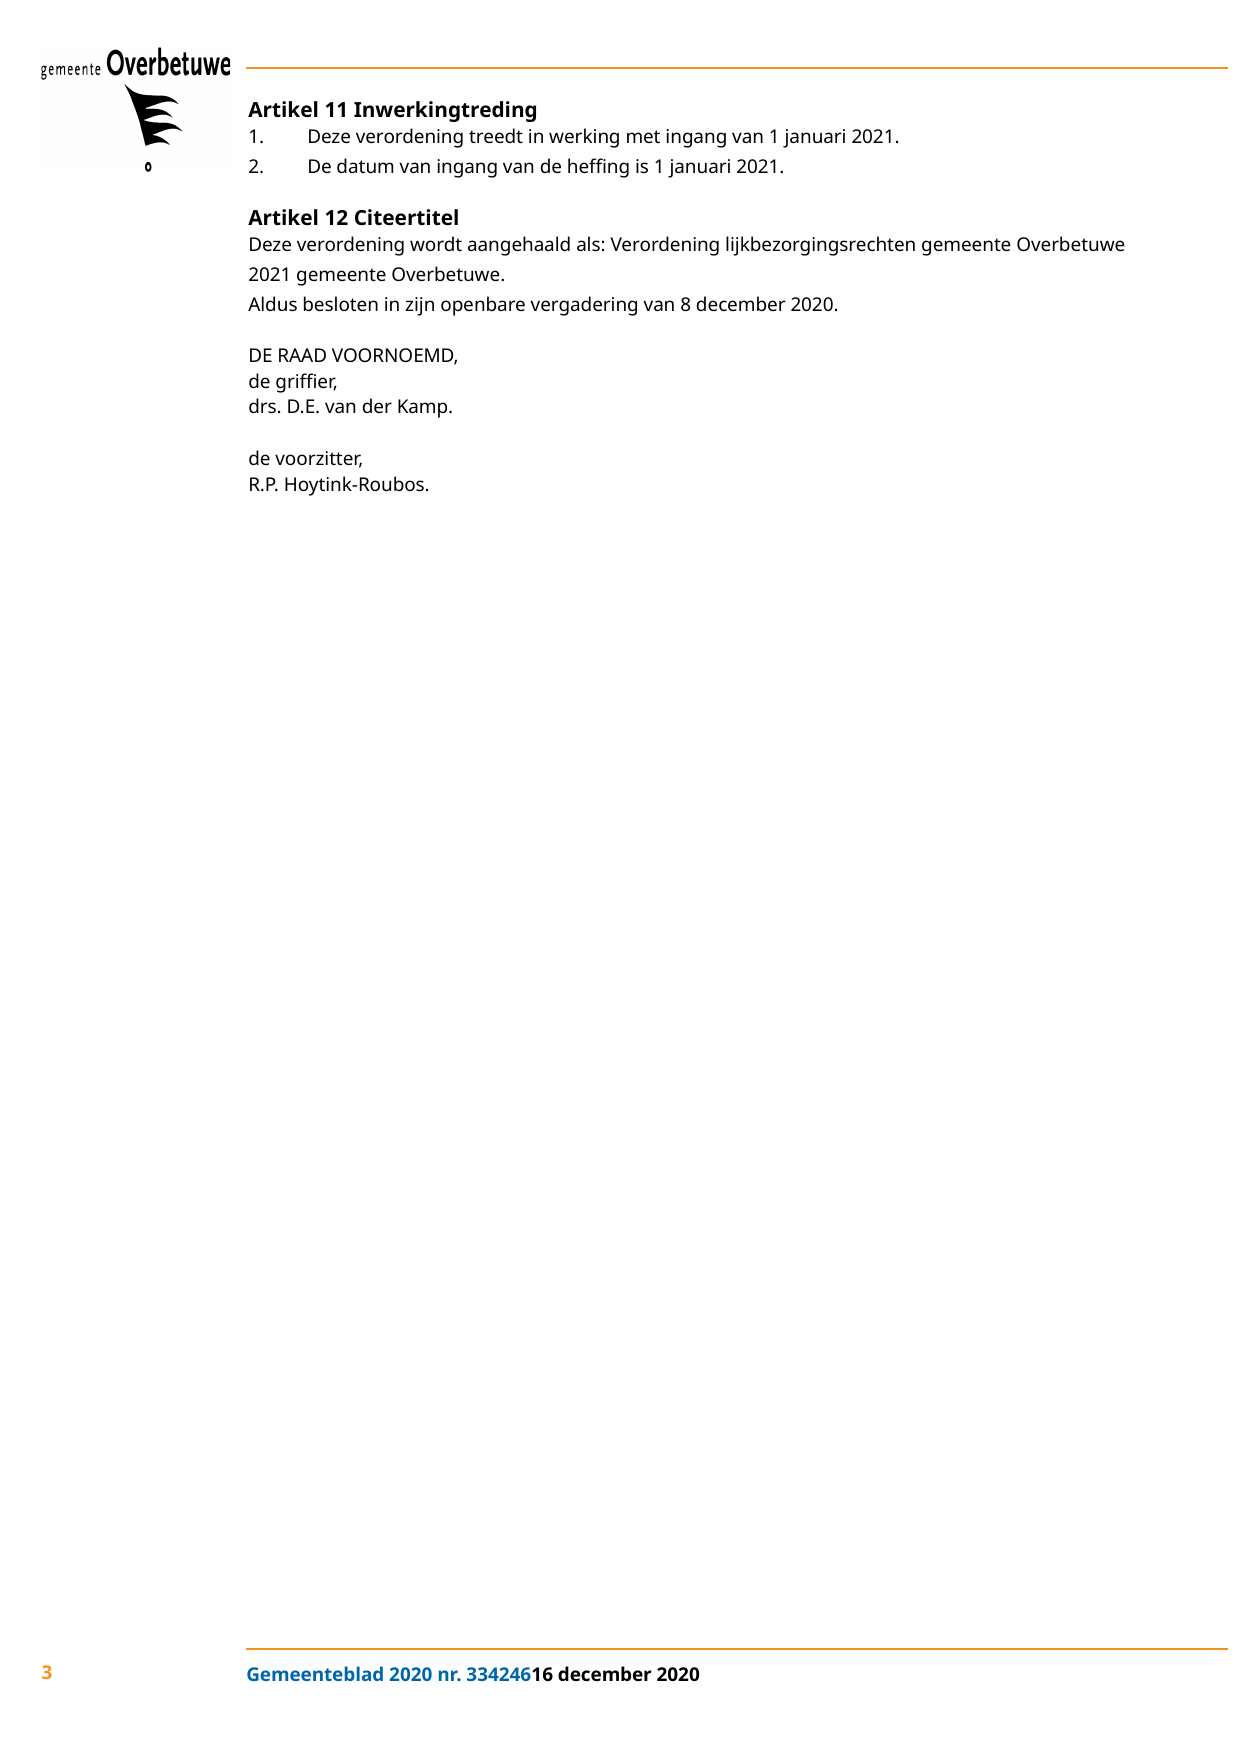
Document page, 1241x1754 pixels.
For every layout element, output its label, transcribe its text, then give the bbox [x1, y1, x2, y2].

text de griffier, [248, 368, 1152, 394]
text Deze verordening wordt aangehaald als: Verordening lijkbezorgingsrechten gemeente Overbetuwe 2021 gemeente Overbetuwe. [248, 232, 1152, 287]
text drs. D.E. van der Kamp. [248, 394, 1152, 419]
text Artikel 12 Citeertitel [248, 203, 1152, 232]
text Artikel 11 Inwerkingtreding [248, 95, 1152, 123]
picture [41, 47, 231, 172]
text de voorzitter, [248, 445, 1152, 471]
list De datum van ingang van de heffing is 1 januari 2021. [248, 153, 1152, 178]
text Aldus besloten in zijn openbare vergadering van 8 december 2020. [248, 291, 1152, 317]
text DE RAAD VOORNOEMD, [248, 342, 1152, 368]
list Deze verordening treedt in werking met ingang van 1 januari 2021. [248, 123, 1152, 149]
text R.P. Hoytink-Roubos. [248, 471, 1152, 497]
